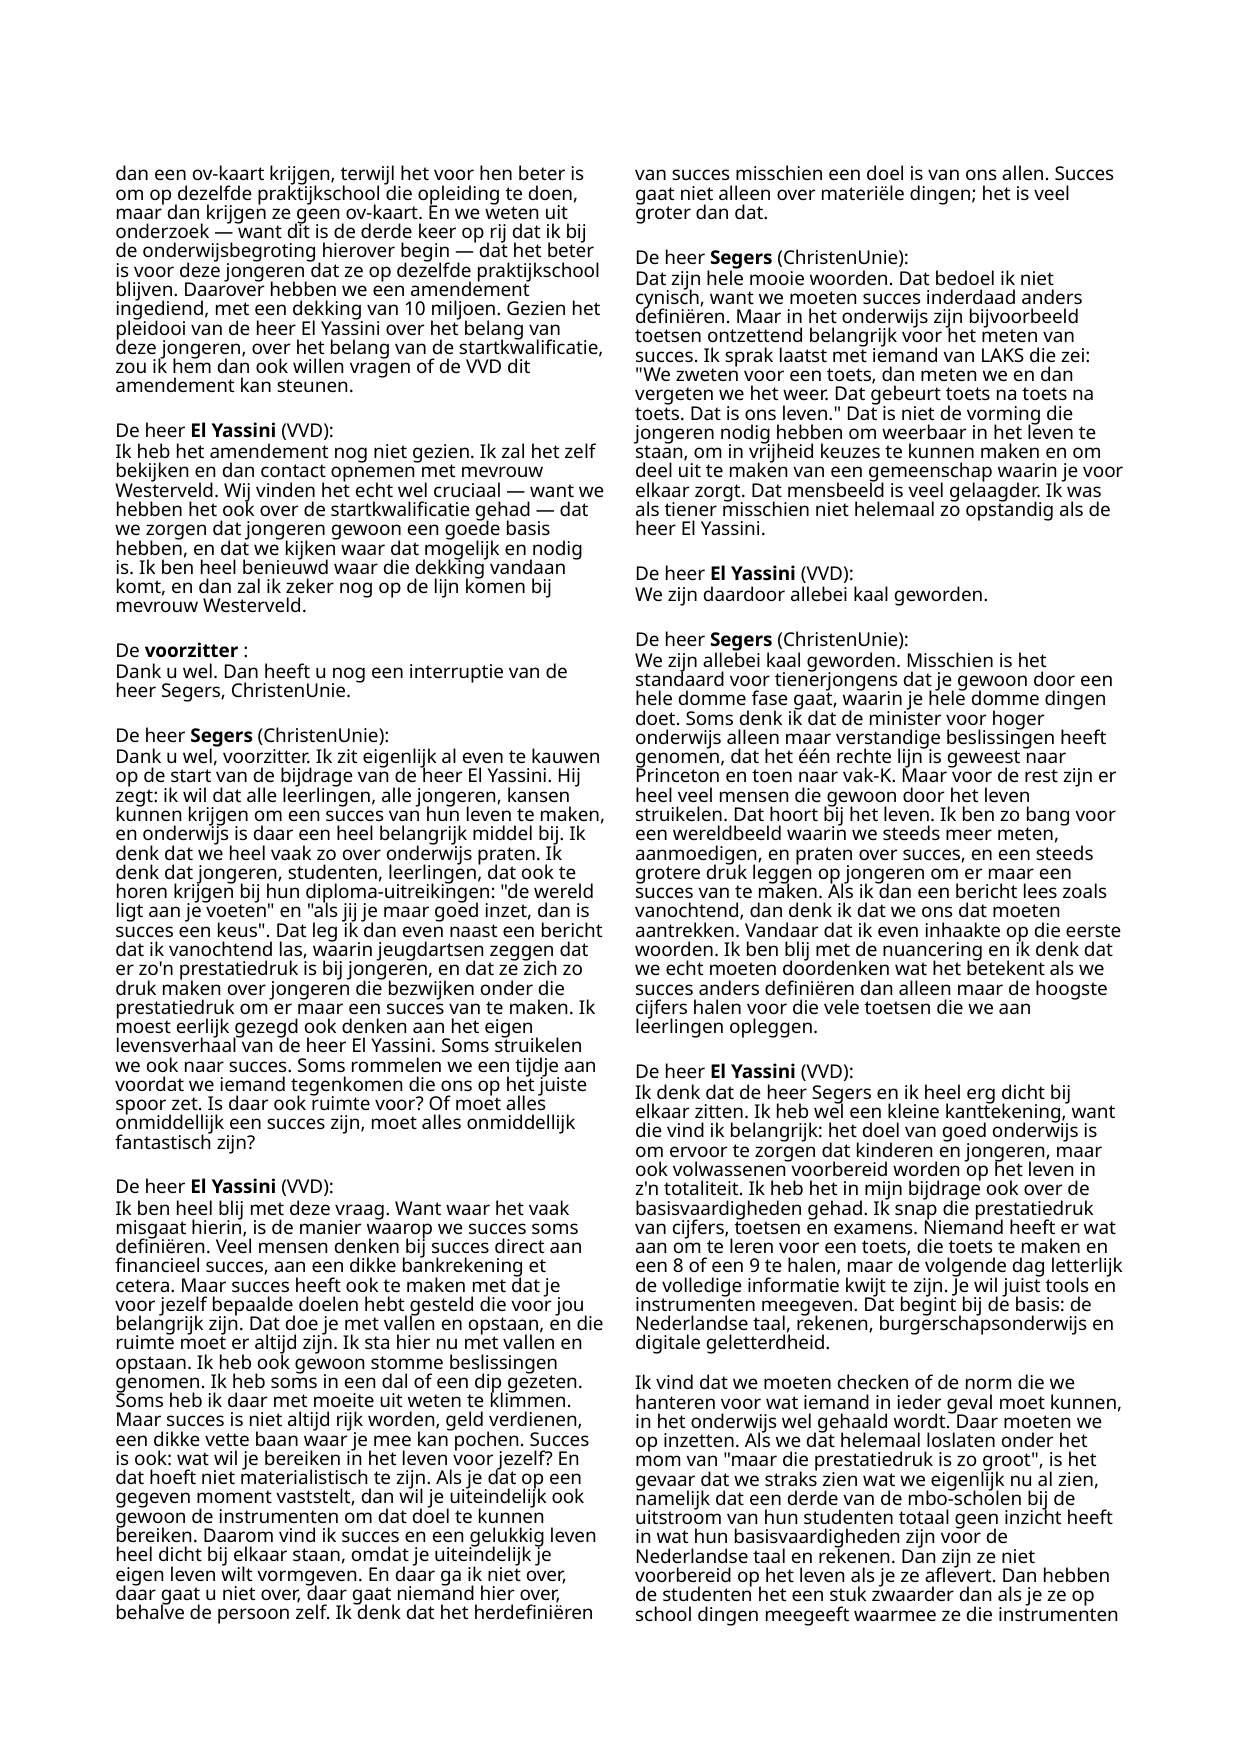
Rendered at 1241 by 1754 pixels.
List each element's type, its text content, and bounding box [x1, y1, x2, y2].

text We zijn allebei kaal geworden. Misschien is het standaard voor tienerjongens dat je gewoon door een hele domme fase gaat, waarin je hele domme dingen doet. Soms denk ik dat de minister voor hoger onderwijs alleen maar verstandige beslissingen heeft genomen, dat het één rechte lijn is geweest naar Princeton en toen naar vak-K. Maar voor de rest zijn er heel veel mensen die gewoon door het leven struikelen. Dat hoort bij het leven. Ik ben zo bang voor een wereldbeeld waarin we steeds meer meten, aanmoedigen, en praten over succes, en een steeds grotere druk leggen op jongeren om er maar een succes van te maken. Als ik dan een bericht lees zoals vanochtend, dan denk ik dat we ons dat moeten aantrekken. Vandaar dat ik even inhaakte op die eerste woorden. Ik ben blij met de nuancering en ik denk dat we echt moeten doordenken wat het betekent als we succes anders definiëren dan alleen maar de hoogste cijfers halen voor die vele toetsen die we aan leerlingen opleggen. [635, 652, 1125, 1037]
text De heer El Yassini (VVD): [635, 1058, 1125, 1084]
text Ik heb het amendement nog niet gezien. Ik zal het zelf bekijken en dan contact opnemen met mevrouw Westerveld. Wij vinden het echt wel cruciaal — want we hebben het ook over de startkwalificatie gehad — dat we zorgen dat jongeren gewoon een goede basis hebben, en dat we kijken waar dat mogelijk en nodig is. Ik ben heel benieuwd waar die dekking vandaan komt, en dan zal ik zeker nog op de lijn komen bij mevrouw Westerveld. [115, 443, 605, 617]
text De heer El Yassini (VVD): [635, 560, 1125, 586]
text dan een ov-kaart krijgen, terwijl het voor hen beter is om op dezelfde praktijkschool die opleiding te doen, maar dan krijgen ze geen ov-kaart. En we weten uit onderzoek — want dit is de derde keer op rij dat ik bij de onderwijsbegroting hierover begin — dat het beter is voor deze jongeren dat ze op dezelfde praktijkschool blijven. Daarover hebben we een amendement ingediend, met een dekking van 10 miljoen. Gezien het pleidooi van de heer El Yassini over het belang van deze jongeren, over het belang van de startkwalificatie, zou ik hem dan ook willen vragen of de VVD dit amendement kan steunen. [115, 165, 605, 397]
text De heer Segers (ChristenUnie): [115, 722, 605, 748]
text De heer Segers (ChristenUnie): [635, 244, 1125, 270]
text Ik ben heel blij met deze vraag. Want waar het vaak misgaat hierin, is de manier waarop we succes soms definiëren. Veel mensen denken bij succes direct aan financieel succes, aan een dikke bankrekening et cetera. Maar succes heeft ook te maken met dat je voor jezelf bepaalde doelen hebt gesteld die voor jou belangrijk zijn. Dat doe je met vallen en opstaan, en die ruimte moet er altijd zijn. Ik sta hier nu met vallen en opstaan. Ik heb ook gewoon stomme beslissingen genomen. Ik heb soms in een dal of een dip gezeten. Soms heb ik daar met moeite uit weten te klimmen. Maar succes is niet altijd rijk worden, geld verdienen, een dikke vette baan waar je mee kan pochen. Succes is ook: wat wil je bereiken in het leven voor jezelf? En dat hoeft niet materialistisch te zijn. Als je dat op een gegeven moment vaststelt, dan wil je uiteindelijk ook gewoon de instrumenten om dat doel te kunnen bereiken. Daarom vind ik succes en een gelukkig leven heel dicht bij elkaar staan, omdat je uiteindelijk je eigen leven wilt vormgeven. En daar ga ik niet over, daar gaat u niet over, daar gaat niemand hier over, behalve de persoon zelf. Ik denk dat het herdefiniëren [115, 1199, 605, 1623]
text Dank u wel. Dan heeft u nog een interruptie van de heer Segers, ChristenUnie. [115, 663, 605, 702]
text De heer El Yassini (VVD): [115, 417, 605, 443]
text De heer El Yassini (VVD): [115, 1174, 605, 1199]
text van succes misschien een doel is van ons allen. Succes gaat niet alleen over materiële dingen; het is veel groter dan dat. [635, 165, 1125, 223]
text Ik denk dat de heer Segers en ik heel erg dicht bij elkaar zitten. Ik heb wel een kleine kanttekening, want die vind ik belangrijk: het doel van goed onderwijs is om ervoor te zorgen dat kinderen en jongeren, maar ook volwassenen voorbereid worden op het leven in z'n totaliteit. Ik heb het in mijn bijdrage ook over de basisvaardigheden gehad. Ik snap die prestatiedruk van cijfers, toetsen en examens. Niemand heeft er wat aan om te leren voor een toets, die toets te maken en een 8 of een 9 te halen, maar de volgende dag letterlijk de volledige informatie kwijt te zijn. Je wil juist tools en instrumenten meegeven. Dat begint bij de basis: de Nederlandse taal, rekenen, burgerschapsonderwijs en digitale geletterdheid. [635, 1084, 1125, 1354]
text De voorzitter : [115, 637, 605, 663]
text Ik vind dat we moeten checken of de norm die we hanteren voor wat iemand in ieder geval moet kunnen, in het onderwijs wel gehaald wordt. Daar moeten we op inzetten. Als we dat helemaal loslaten onder het mom van "maar die prestatiedruk is zo groot", is het gevaar dat we straks zien wat we eigenlijk nu al zien, namelijk dat een derde van de mbo-scholen bij de uitstroom van hun studenten totaal geen inzicht heeft in wat hun basisvaardigheden zijn voor de Nederlandse taal en rekenen. Dan zijn ze niet voorbereid op het leven als je ze aflevert. Dan hebben de studenten het een stuk zwaarder dan als je ze op school dingen meegeeft waarmee ze die instrumenten [635, 1374, 1125, 1625]
text We zijn daardoor allebei kaal geworden. [635, 586, 1125, 605]
text De heer Segers (ChristenUnie): [635, 626, 1125, 652]
text Dank u wel, voorzitter. Ik zit eigenlijk al even te kauwen op de start van de bijdrage van de heer El Yassini. Hij zegt: ik wil dat alle leerlingen, alle jongeren, kansen kunnen krijgen om een succes van hun leven te maken, en onderwijs is daar een heel belangrijk middel bij. Ik denk dat we heel vaak zo over onderwijs praten. Ik denk dat jongeren, studenten, leerlingen, dat ook te horen krijgen bij hun diploma-uitreikingen: "de wereld ligt aan je voeten" en "als jij je maar goed inzet, dan is succes een keus". Dat leg ik dan even naast een bericht dat ik vanochtend las, waarin jeugdartsen zeggen dat er zo'n prestatiedruk is bij jongeren, en dat ze zich zo druk maken over jongeren die bezwijken onder die prestatiedruk om er maar een succes van te maken. Ik moest eerlijk gezegd ook denken aan het eigen levensverhaal van de heer El Yassini. Soms struikelen we ook naar succes. Soms rommelen we een tijdje aan voordat we iemand tegenkomen die ons op het juiste spoor zet. Is daar ook ruimte voor? Of moet alles onmiddellijk een succes zijn, moet alles onmiddellijk fantastisch zijn? [115, 748, 605, 1153]
text Dat zijn hele mooie woorden. Dat bedoel ik niet cynisch, want we moeten succes inderdaad anders definiëren. Maar in het onderwijs zijn bijvoorbeeld toetsen ontzettend belangrijk voor het meten van succes. Ik sprak laatst met iemand van LAKS die zei: "We zweten voor een toets, dan meten we en dan vergeten we het weer. Dat gebeurt toets na toets na toets. Dat is ons leven." Dat is niet de vorming die jongeren nodig hebben om weerbaar in het leven te staan, om in vrijheid keuzes te kunnen maken en om deel uit te maken van een gemeenschap waarin je voor elkaar zorgt. Dat mensbeeld is veel gelaagder. Ik was als tiener misschien niet helemaal zo opstandig als de heer El Yassini. [635, 270, 1125, 539]
